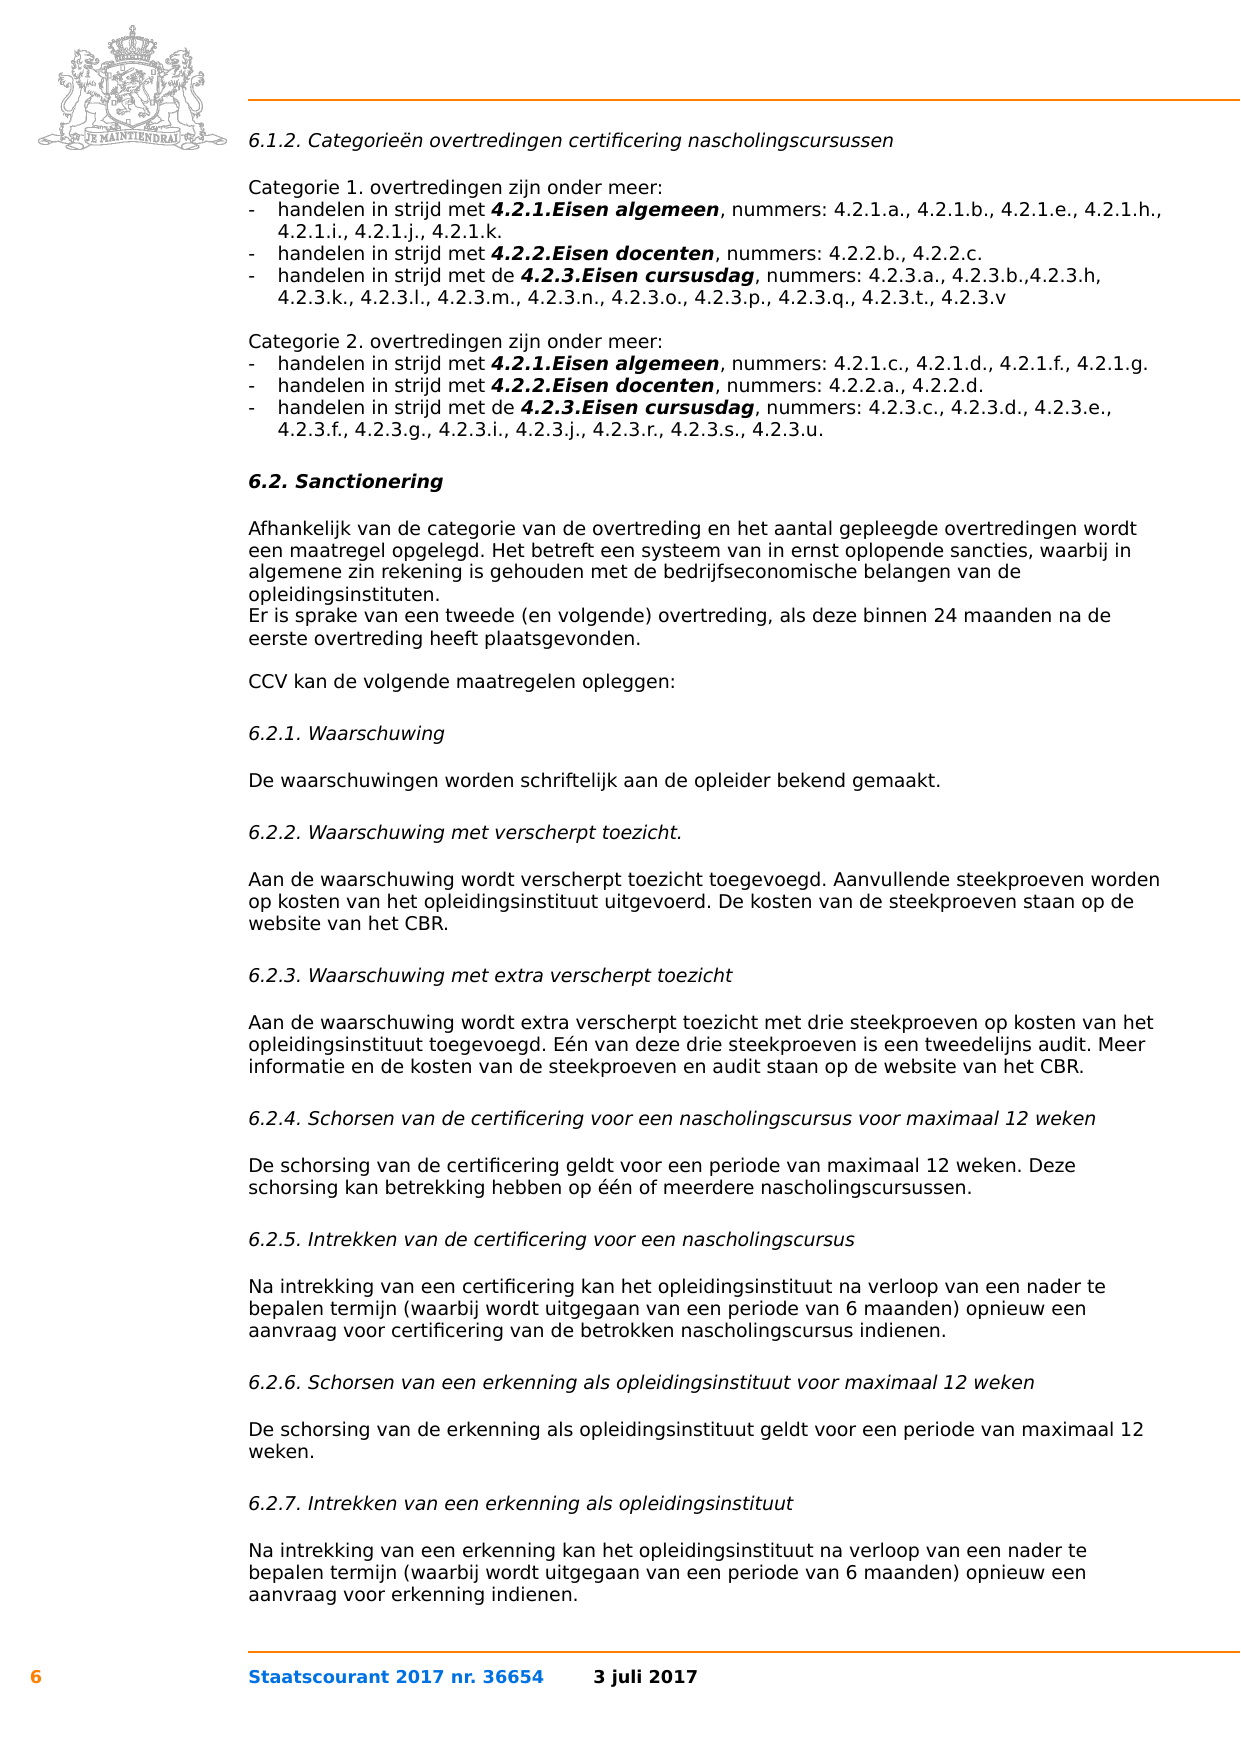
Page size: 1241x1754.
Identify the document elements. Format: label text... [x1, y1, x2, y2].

subtitle 6.2.3. Waarschuwing met extra verscherpt toezicht [248, 965, 1163, 987]
subtitle 6.2.4. Schorsen van de certificering voor een nascholingscursus voor maximaal 12 weken [248, 1108, 1163, 1130]
text - handelen in strijd met de 4.2.3.Eisen cursusdag, nummers: 4.2.3.c., 4.2.3.d., 4.2.3.e., 4.2.3.f., 4.2.3.g., 4.2.3.i., 4.2.3.j., 4.2.3.r., 4.2.3.s., 4.2.3.u. [248, 397, 1163, 441]
subtitle 6.2.6. Schorsen van een erkenning als opleidingsinstituut voor maximaal 12 weken [248, 1372, 1163, 1394]
text De waarschuwingen worden schriftelijk aan de opleider bekend gemaakt. [248, 770, 1163, 792]
subtitle 6.2.1. Waarschuwing [248, 723, 1163, 745]
subtitle 6.1.2. Categorieën overtredingen certificering nascholingscursussen [248, 130, 1163, 152]
text De schorsing van de certificering geldt voor een periode van maximaal 12 weken. Deze schorsing kan betrekking hebben op één of meerdere nascholingscursussen. [248, 1155, 1163, 1199]
subtitle 6.2.7. Intrekken van een erkenning als opleidingsinstituut [248, 1493, 1163, 1515]
text - handelen in strijd met 4.2.1.Eisen algemeen, nummers: 4.2.1.c., 4.2.1.d., 4.2.1.f., 4.2.1.g. [248, 353, 1163, 374]
subtitle 6.2. Sanctionering [248, 471, 1163, 492]
text Na intrekking van een erkenning kan het opleidingsinstituut na verloop van een nader te bepalen termijn (waarbij wordt uitgegaan van een periode van 6 maanden) opnieuw een aanvraag voor erkenning indienen. [248, 1540, 1163, 1606]
text Na intrekking van een certificering kan het opleidingsinstituut na verloop van een nader te bepalen termijn (waarbij wordt uitgegaan van een periode van 6 maanden) opnieuw een aanvraag voor certificering van de betrokken nascholingscursus indienen. [248, 1276, 1163, 1342]
text Er is sprake van een tweede (en volgende) overtreding, als deze binnen 24 maanden na de eerste overtreding heeft plaatsgevonden. [248, 605, 1163, 649]
text Afhankelijk van de categorie van de overtreding en het aantal gepleegde overtredingen wordt een maatregel opgelegd. Het betreft een systeem van in ernst oplopende sancties, waarbij in algemene zin rekening is gehouden met de bedrijfseconomische belangen van de opleidingsinstituten. [248, 517, 1163, 605]
text - handelen in strijd met de 4.2.3.Eisen cursusdag, nummers: 4.2.3.a., 4.2.3.b.,4.2.3.h, 4.2.3.k., 4.2.3.l., 4.2.3.m., 4.2.3.n., 4.2.3.o., 4.2.3.p., 4.2.3.q., 4.2.3.t., 4.2.3.v [248, 265, 1163, 309]
text Categorie 1. overtredingen zijn onder meer: [248, 177, 1163, 199]
text - handelen in strijd met 4.2.2.Eisen docenten, nummers: 4.2.2.a., 4.2.2.d. [248, 374, 1163, 397]
text CCV kan de volgende maatregelen opleggen: [248, 671, 1163, 693]
subtitle 6.2.5. Intrekken van de certificering voor een nascholingscursus [248, 1229, 1163, 1251]
text - handelen in strijd met 4.2.2.Eisen docenten, nummers: 4.2.2.b., 4.2.2.c. [248, 243, 1163, 265]
text Aan de waarschuwing wordt verscherpt toezicht toegevoegd. Aanvullende steekproeven worden op kosten van het opleidingsinstituut uitgevoerd. De kosten van de steekproeven staan op de website van het CBR. [248, 869, 1163, 935]
text Aan de waarschuwing wordt extra verscherpt toezicht met drie steekproeven op kosten van het opleidingsinstituut toegevoegd. Eén van deze drie steekproeven is een tweedelijns audit. Meer informatie en de kosten van de steekproeven en audit staan op de website van het CBR. [248, 1012, 1163, 1078]
text - handelen in strijd met 4.2.1.Eisen algemeen, nummers: 4.2.1.a., 4.2.1.b., 4.2.1.e., 4.2.1.h., 4.2.1.i., 4.2.1.j., 4.2.1.k. [248, 199, 1163, 243]
text De schorsing van de erkenning als opleidingsinstituut geldt voor een periode van maximaal 12 weken. [248, 1419, 1163, 1463]
picture [38, 25, 227, 150]
subtitle 6.2.2. Waarschuwing met verscherpt toezicht. [248, 822, 1163, 844]
text Categorie 2. overtredingen zijn onder meer: [248, 331, 1163, 353]
